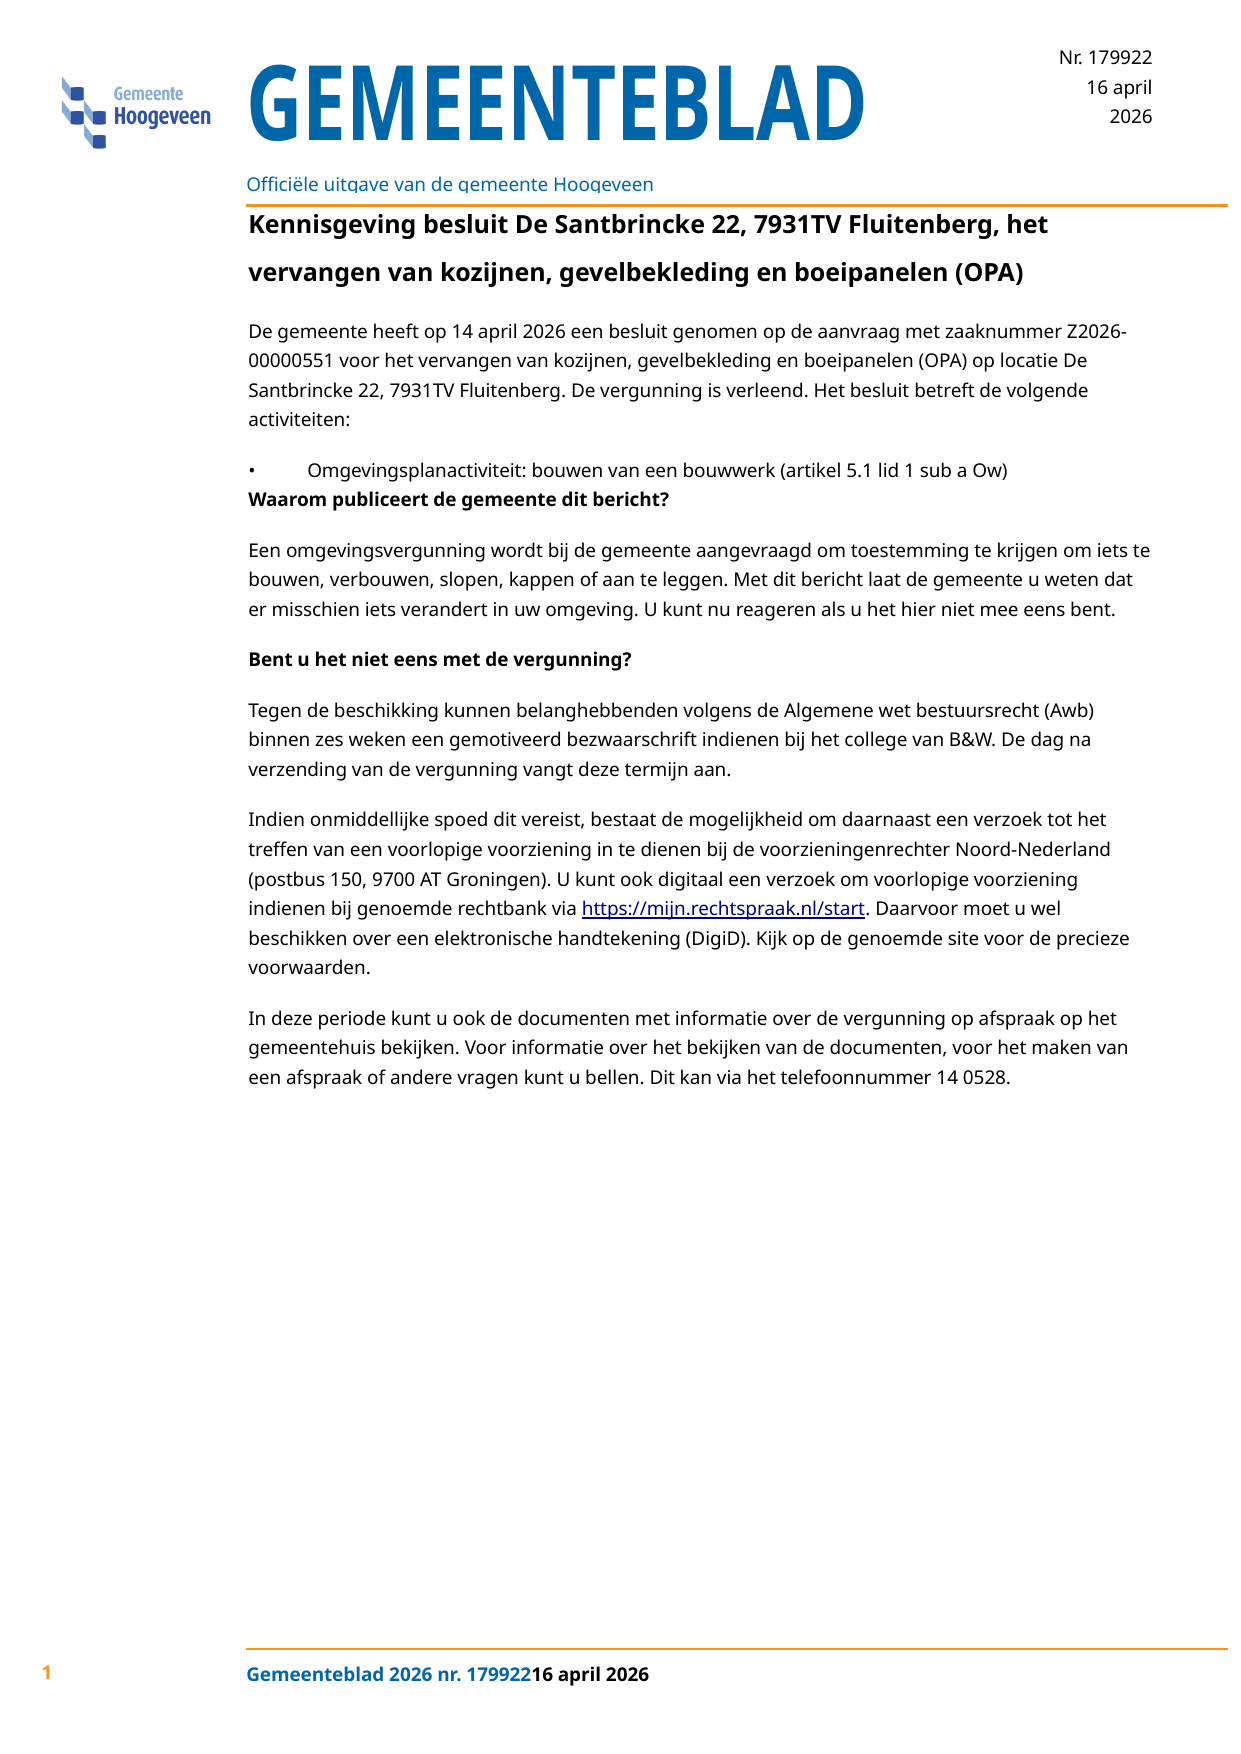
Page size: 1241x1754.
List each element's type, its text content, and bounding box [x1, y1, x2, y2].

text Waarom publiceert de gemeente dit bericht? [248, 487, 1152, 512]
text Indien onmiddellijke spoed dit vereist, bestaat de mogelijkheid om daarnaast een verzoek tot het treffen van een voorlopige voorziening in te dienen bij de voorzieningenrechter Noord-Nederland (postbus 150, 9700 AT Groningen). U kunt ook digitaal een verzoek om voorlopige voorziening indienen bij genoemde rechtbank via https://mijn.rechtspraak.nl/start. Daarvoor moet u wel beschikken over een elektronische handtekening (DigiD). Kijk op de genoemde site voor de precieze voorwaarden. [248, 807, 1152, 980]
text Een omgevingsvergunning wordt bij de gemeente aangevraagd om toestemming te krijgen om iets te bouwen, verbouwen, slopen, kappen of aan te leggen. Met dit bericht laat de gemeente u weten dat er misschien iets verandert in uw omgeving. U kunt nu reageren als u het hier niet mee eens bent. [248, 537, 1152, 622]
text Tegen de beschikking kunnen belanghebbenden volgens de Algemene wet bestuursrecht (Awb) binnen zes weken een gemotiveerd bezwaarschrift indienen bij het college van B&W. De dag na verzending van de vergunning vangt deze termijn aan. [248, 697, 1152, 782]
text Bent u het niet eens met de vergunning? [248, 647, 1152, 672]
text In deze periode kunt u ook de documenten met informatie over de vergunning op afspraak op het gemeentehuis bekijken. Voor informatie over het bekijken van de documenten, voor het maken van een afspraak of andere vragen kunt u bellen. Dit kan via het telefoonnummer 14 0528. [248, 1005, 1152, 1090]
picture [41, 47, 231, 172]
text De gemeente heeft op 14 april 2026 een besluit genomen op de aanvraag met zaaknummer Z2026-00000551 voor het vervangen van kozijnen, gevelbekleding en boeipanelen (OPA) op locatie De Santbrincke 22, 7931TV Fluitenberg. De vergunning is verleend. Het besluit betreft de volgende activiteiten: [248, 318, 1152, 432]
list Omgevingsplanactiviteit: bouwen van een bouwwerk (artikel 5.1 lid 1 sub a Ow) [248, 457, 1152, 483]
text Kennisgeving besluit De Santbrincke 22, 7931TV Fluitenberg, het vervangen van kozijnen, gevelbekleding en boeipanelen (OPA) [248, 207, 1152, 288]
